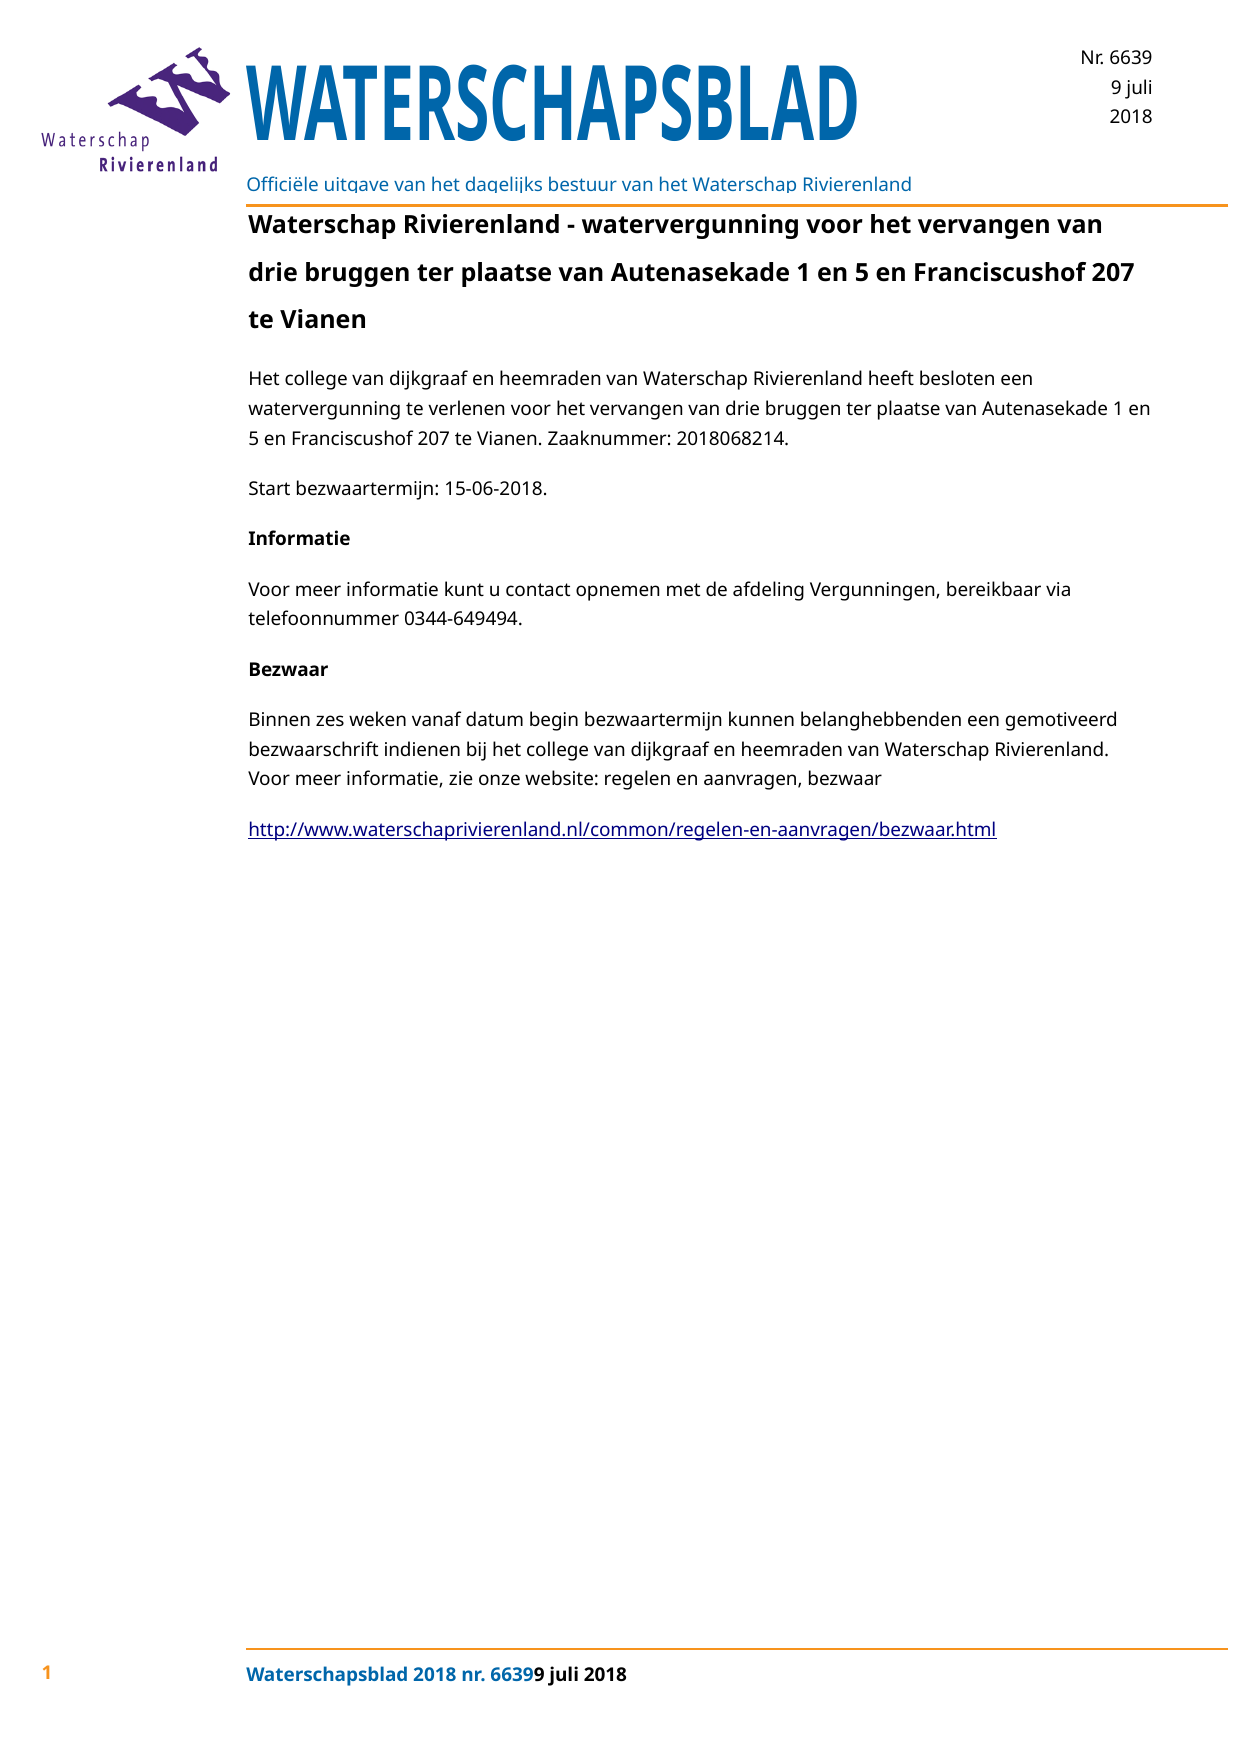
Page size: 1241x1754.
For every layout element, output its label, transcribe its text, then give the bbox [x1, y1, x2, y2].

text Informatie [248, 526, 1152, 551]
text http://www.waterschaprivierenland.nl/common/regelen-en-aanvragen/bezwaar.html [248, 816, 1152, 842]
text Bezwaar [248, 656, 1152, 682]
text Start bezwaartermijn: 15-06-2018. [248, 475, 1152, 501]
text Voor meer informatie kunt u contact opnemen met de afdeling Vergunningen, bereikbaar via telefoonnummer 0344-649494. [248, 576, 1152, 631]
picture [41, 47, 231, 172]
text Waterschap Rivierenland - watervergunning voor het vervangen van drie bruggen ter plaatse van Autenasekade 1 en 5 en Franciscushof 207 te Vianen [248, 207, 1152, 336]
text Het college van dijkgraaf en heemraden van Waterschap Rivierenland heeft besloten een watervergunning te verlenen voor het vervangen van drie bruggen ter plaatse van Autenasekade 1 en 5 en Franciscushof 207 te Vianen. Zaaknummer: 2018068214. [248, 366, 1152, 450]
text Binnen zes weken vanaf datum begin bezwaartermijn kunnen belanghebbenden een gemotiveerd bezwaarschrift indienen bij het college van dijkgraaf en heemraden van Waterschap Rivierenland. Voor meer informatie, zie onze website: regelen en aanvragen, bezwaar [248, 706, 1152, 791]
